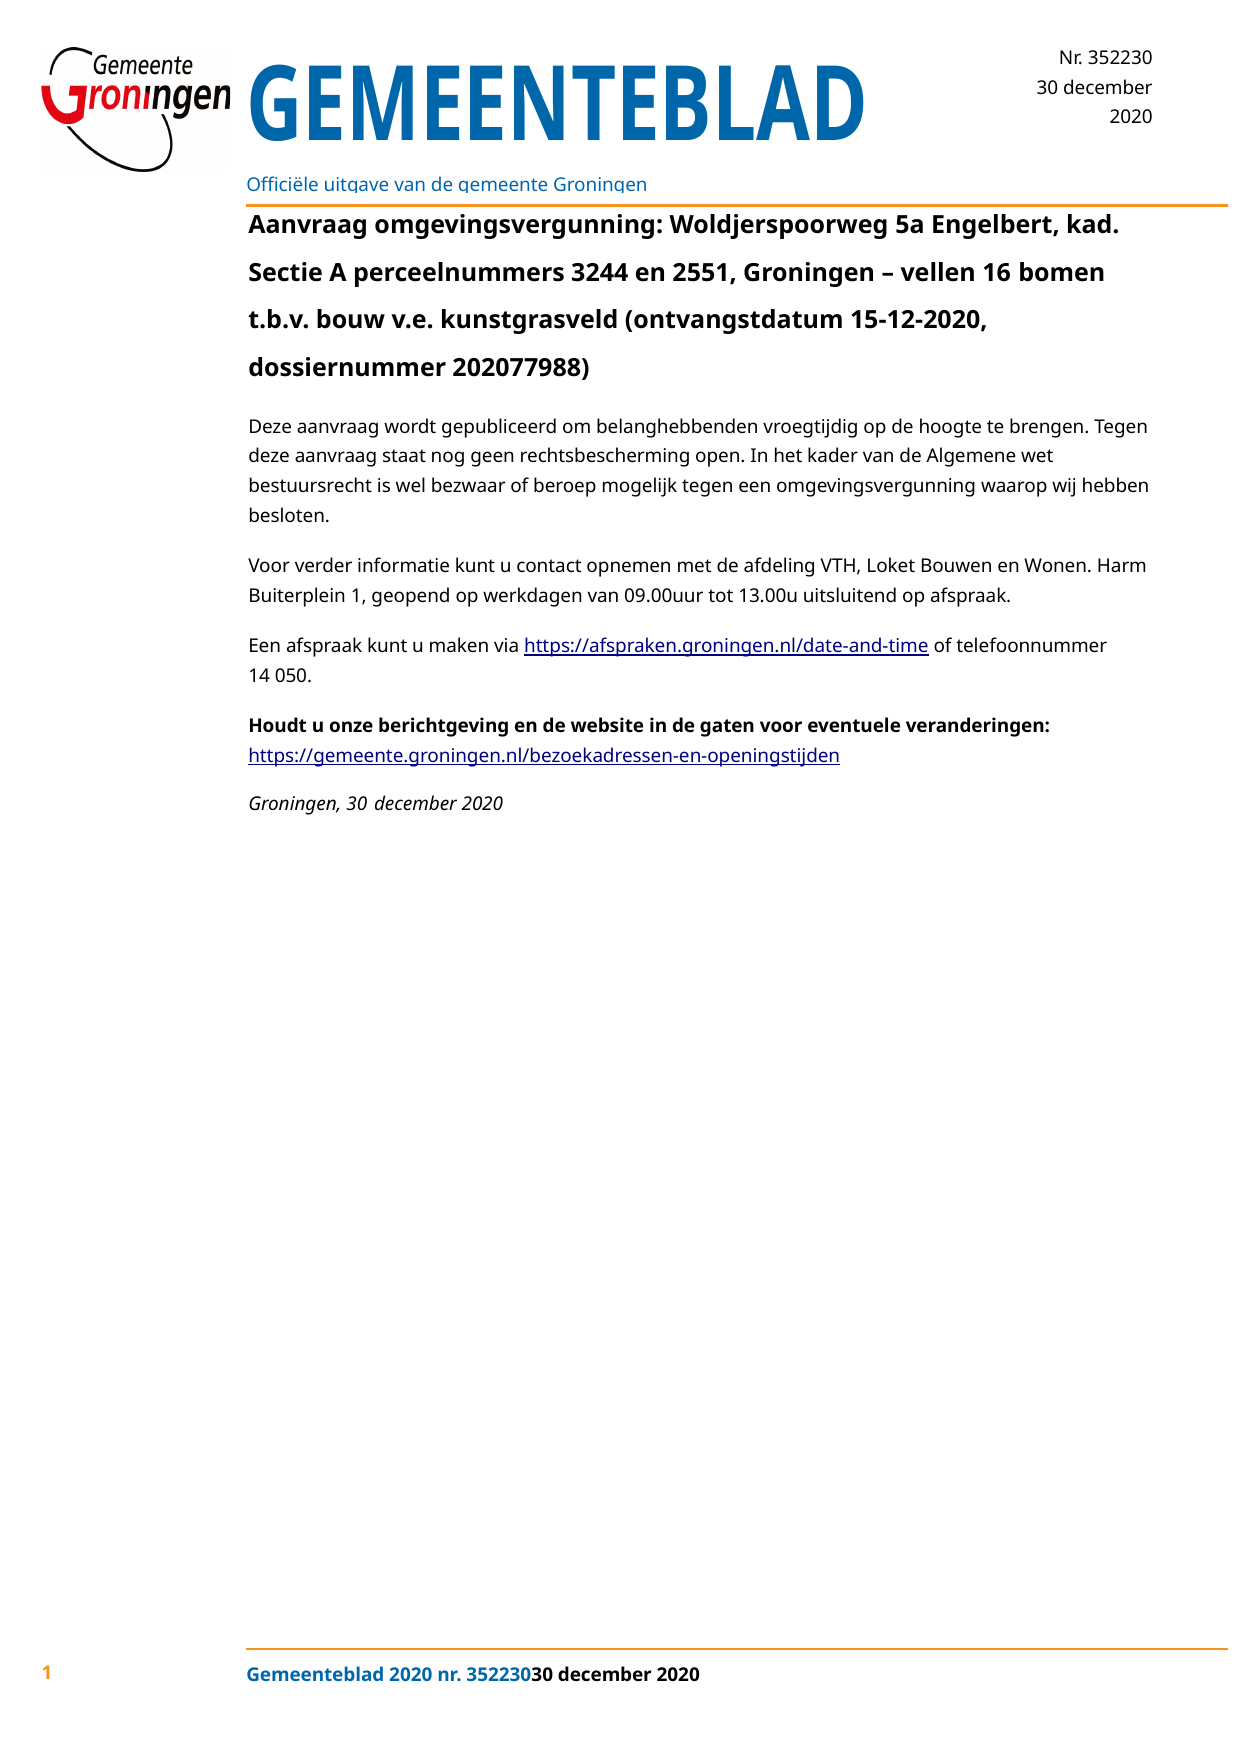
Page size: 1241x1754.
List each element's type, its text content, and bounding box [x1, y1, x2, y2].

text Aanvraag omgevingsvergunning: Woldjerspoorweg 5a Engelbert, kad. Sectie A perceelnummers 3244 en 2551, Groningen – vellen 16 bomen t.b.v. bouw v.e. kunstgrasveld (ontvangstdatum 15-12-2020, dossiernummer 202077988) [248, 207, 1152, 384]
text Deze aanvraag wordt gepubliceerd om belanghebbenden vroegtijdig op de hoogte te brengen. Tegen deze aanvraag staat nog geen rechtsbescherming open. In het kader van de Algemene wet bestuursrecht is wel bezwaar of beroep mogelijk tegen een omgevingsvergunning waarop wij hebben besloten. [248, 413, 1152, 528]
picture [41, 47, 231, 172]
text Voor verder informatie kunt u contact opnemen met de afdeling VTH, Loket Bouwen en Wonen. Harm Buiterplein 1, geopend op werkdagen van 09.00uur tot 13.00u uitsluitend op afspraak. [248, 552, 1152, 608]
text Groningen, 30 december 2020 [248, 790, 1152, 815]
text Houdt u onze berichtgeving en de website in de gaten voor eventuele veranderingen: https://gemeente.groningen.nl/bezoekadressen-en-openingstijden [248, 712, 1152, 768]
text Een afspraak kunt u maken via https://afspraken.groningen.nl/date-and-time of telefoonnummer 14 050. [248, 632, 1152, 688]
